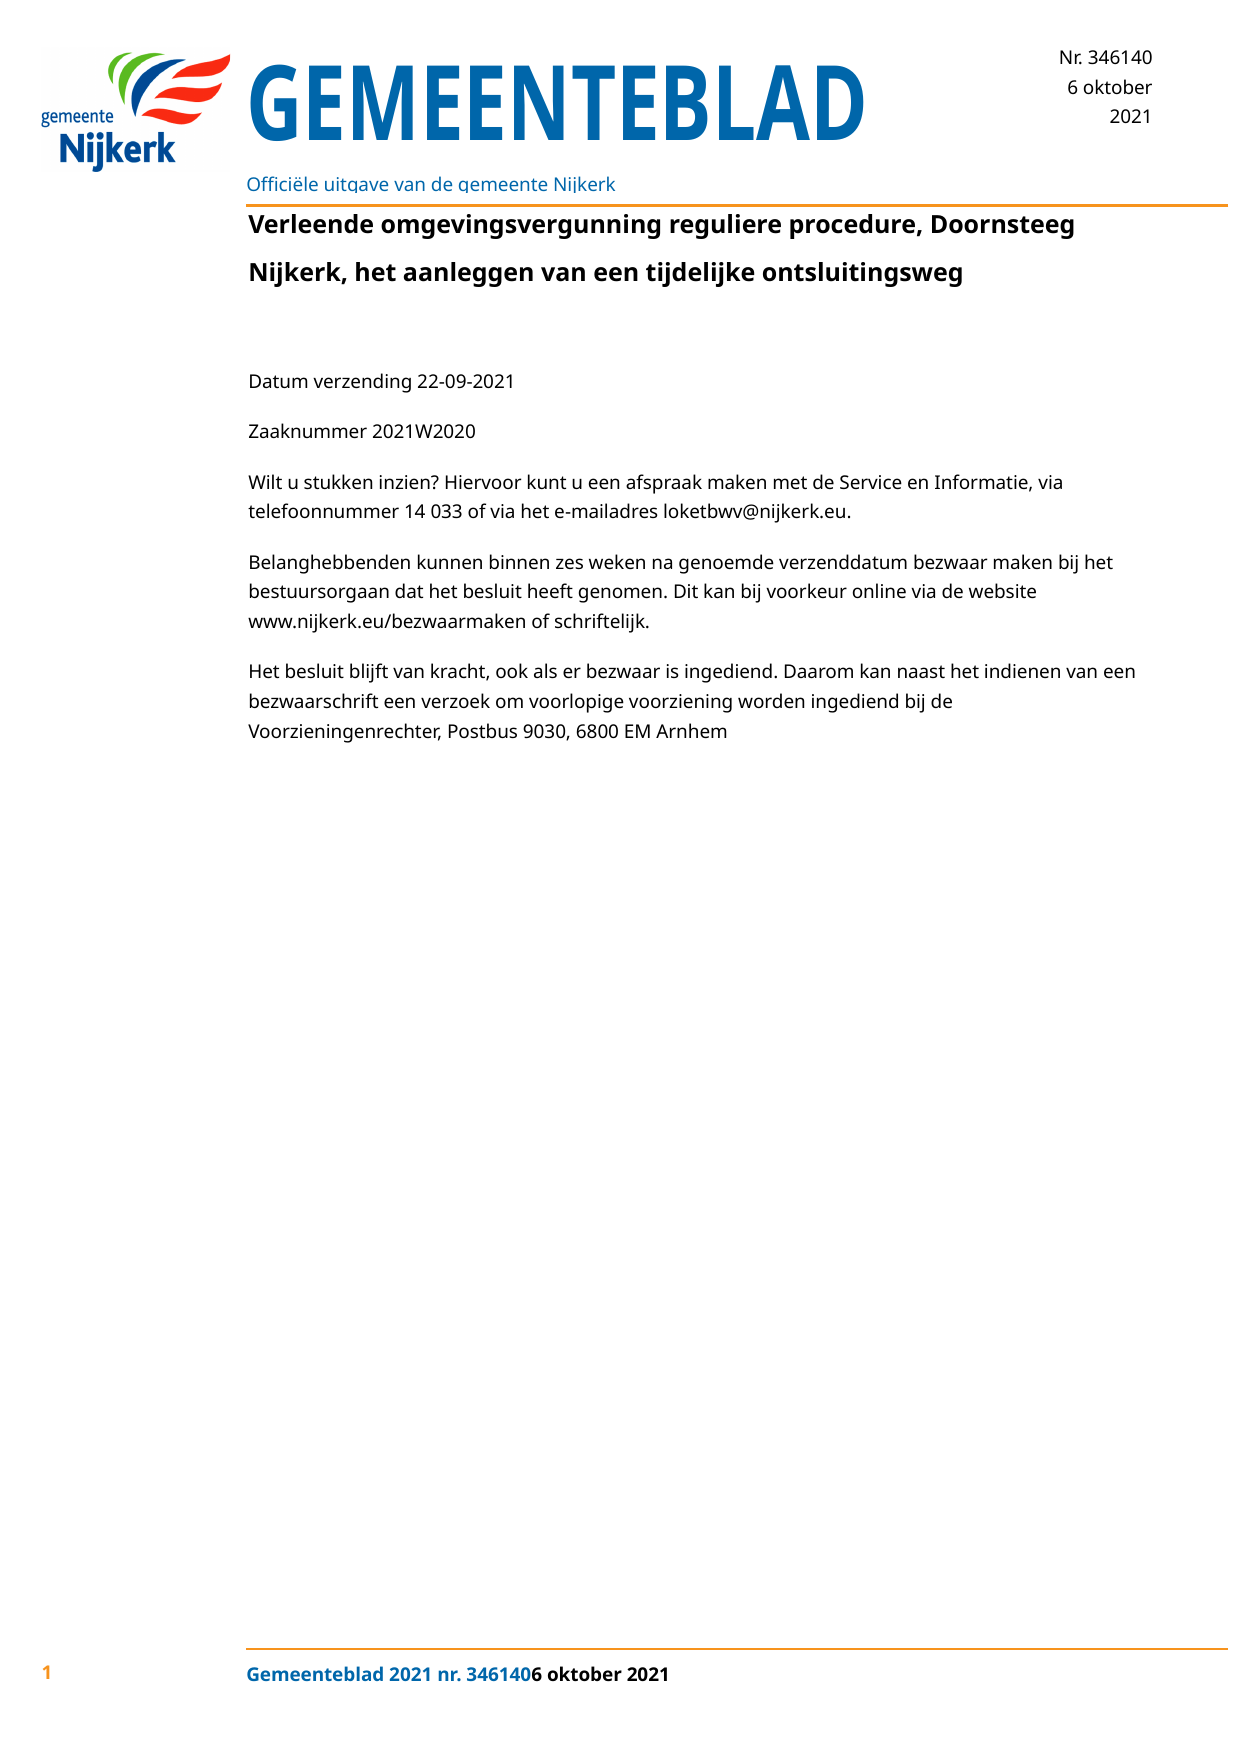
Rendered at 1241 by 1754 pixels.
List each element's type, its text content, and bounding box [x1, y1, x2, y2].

text Wilt u stukken inzien? Hiervoor kunt u een afspraak maken met de Service en Informatie, via telefoonnummer 14 033 of via het e-mailadres loketbwv@nijkerk.eu. [248, 469, 1152, 524]
picture [41, 47, 231, 172]
text Belanghebbenden kunnen binnen zes weken na genoemde verzenddatum bezwaar maken bij het bestuursorgaan dat het besluit heeft genomen. Dit kan bij voorkeur online via de website www.nijkerk.eu/bezwaarmaken of schriftelijk. [248, 549, 1152, 634]
text Het besluit blijft van kracht, ook als er bezwaar is ingediend. Daarom kan naast het indienen van een bezwaarschrift een verzoek om voorlopige voorziening worden ingediend bij de Voorzieningenrechter, Postbus 9030, 6800 EM Arnhem [248, 659, 1152, 744]
text Verleende omgevingsvergunning reguliere procedure, Doornsteeg Nijkerk, het aanleggen van een tijdelijke ontsluitingsweg [248, 207, 1152, 288]
text Zaaknummer 2021W2020 [248, 419, 1152, 444]
text Datum verzending 22-09-2021 [248, 368, 1152, 394]
